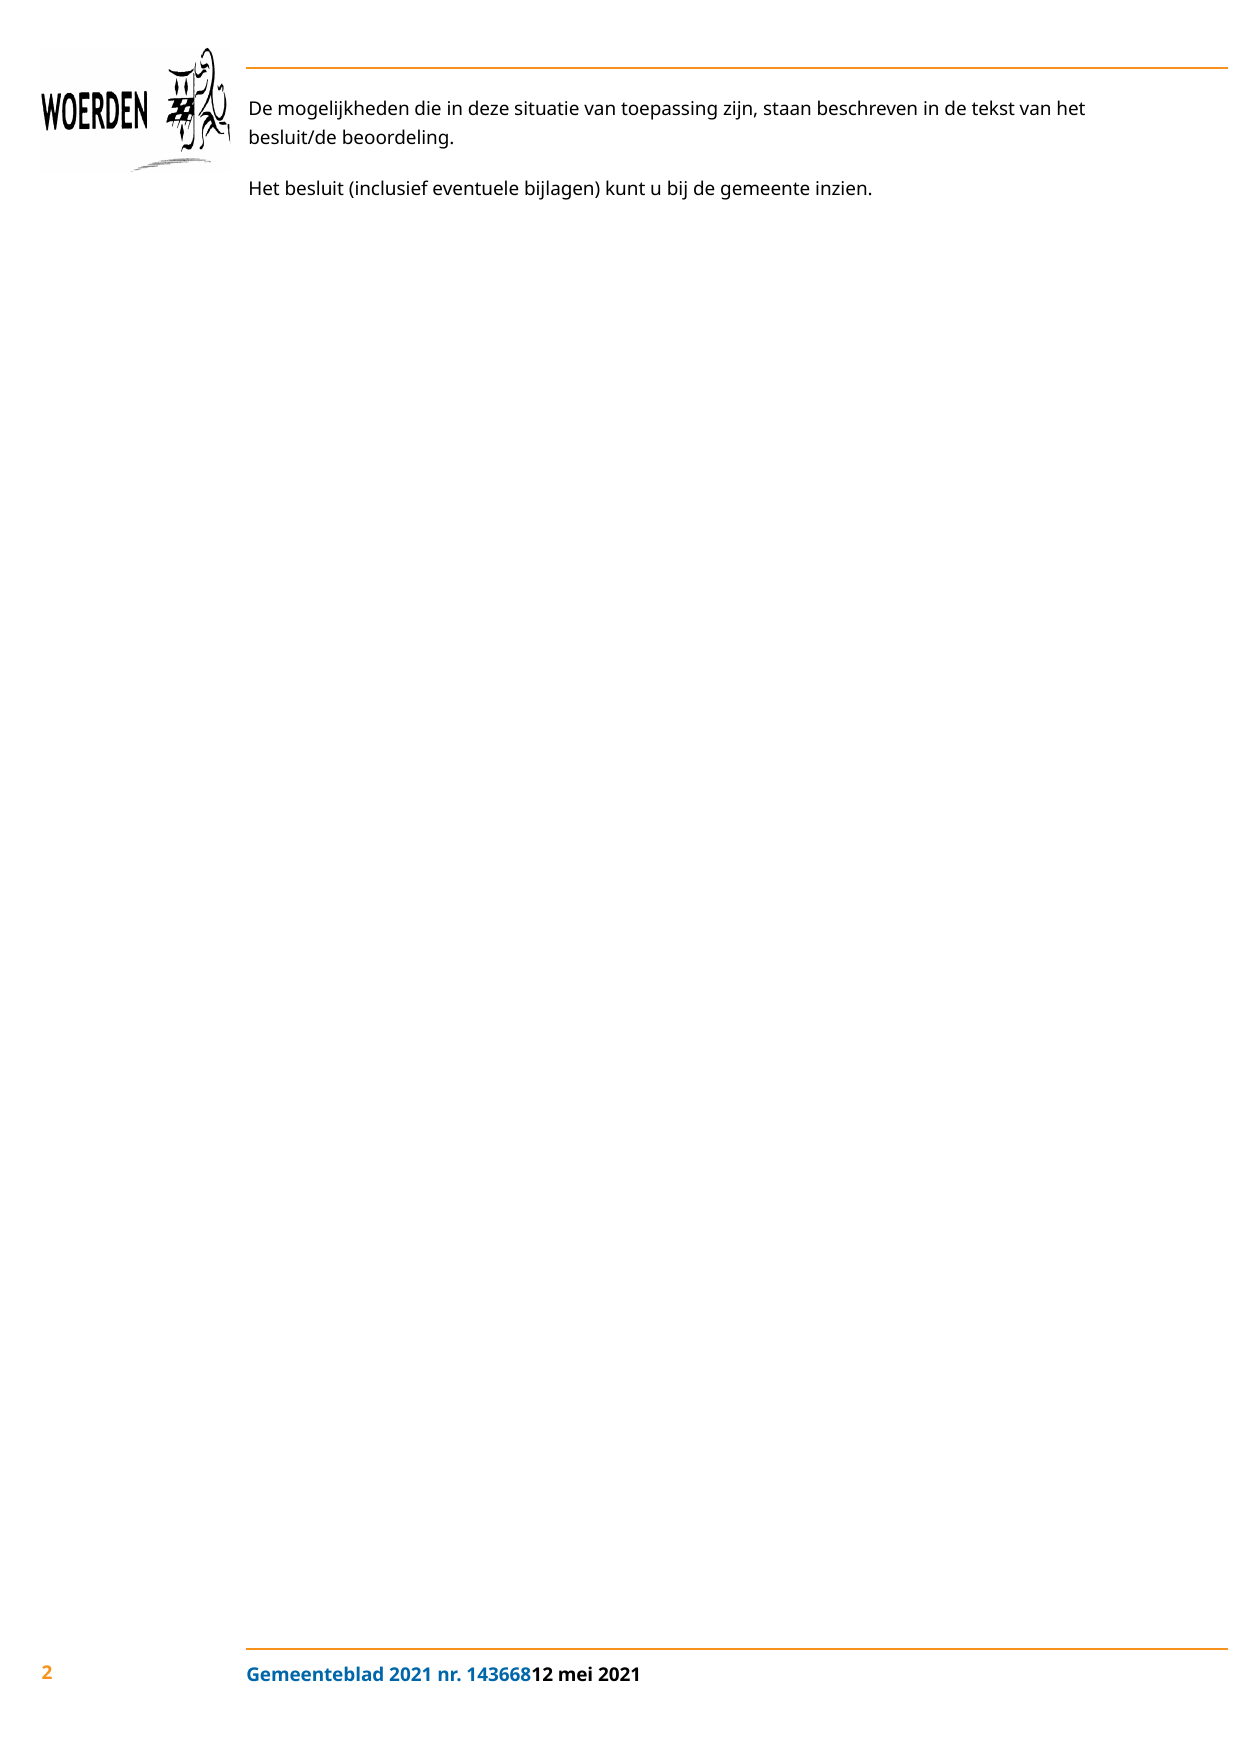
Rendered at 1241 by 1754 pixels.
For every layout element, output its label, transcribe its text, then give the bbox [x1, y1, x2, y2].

picture [41, 47, 231, 172]
text Het besluit (inclusief eventuele bijlagen) kunt u bij de gemeente inzien. [248, 175, 1152, 201]
text De mogelijkheden die in deze situatie van toepassing zijn, staan beschreven in de tekst van het besluit/de beoordeling. [248, 95, 1152, 150]
